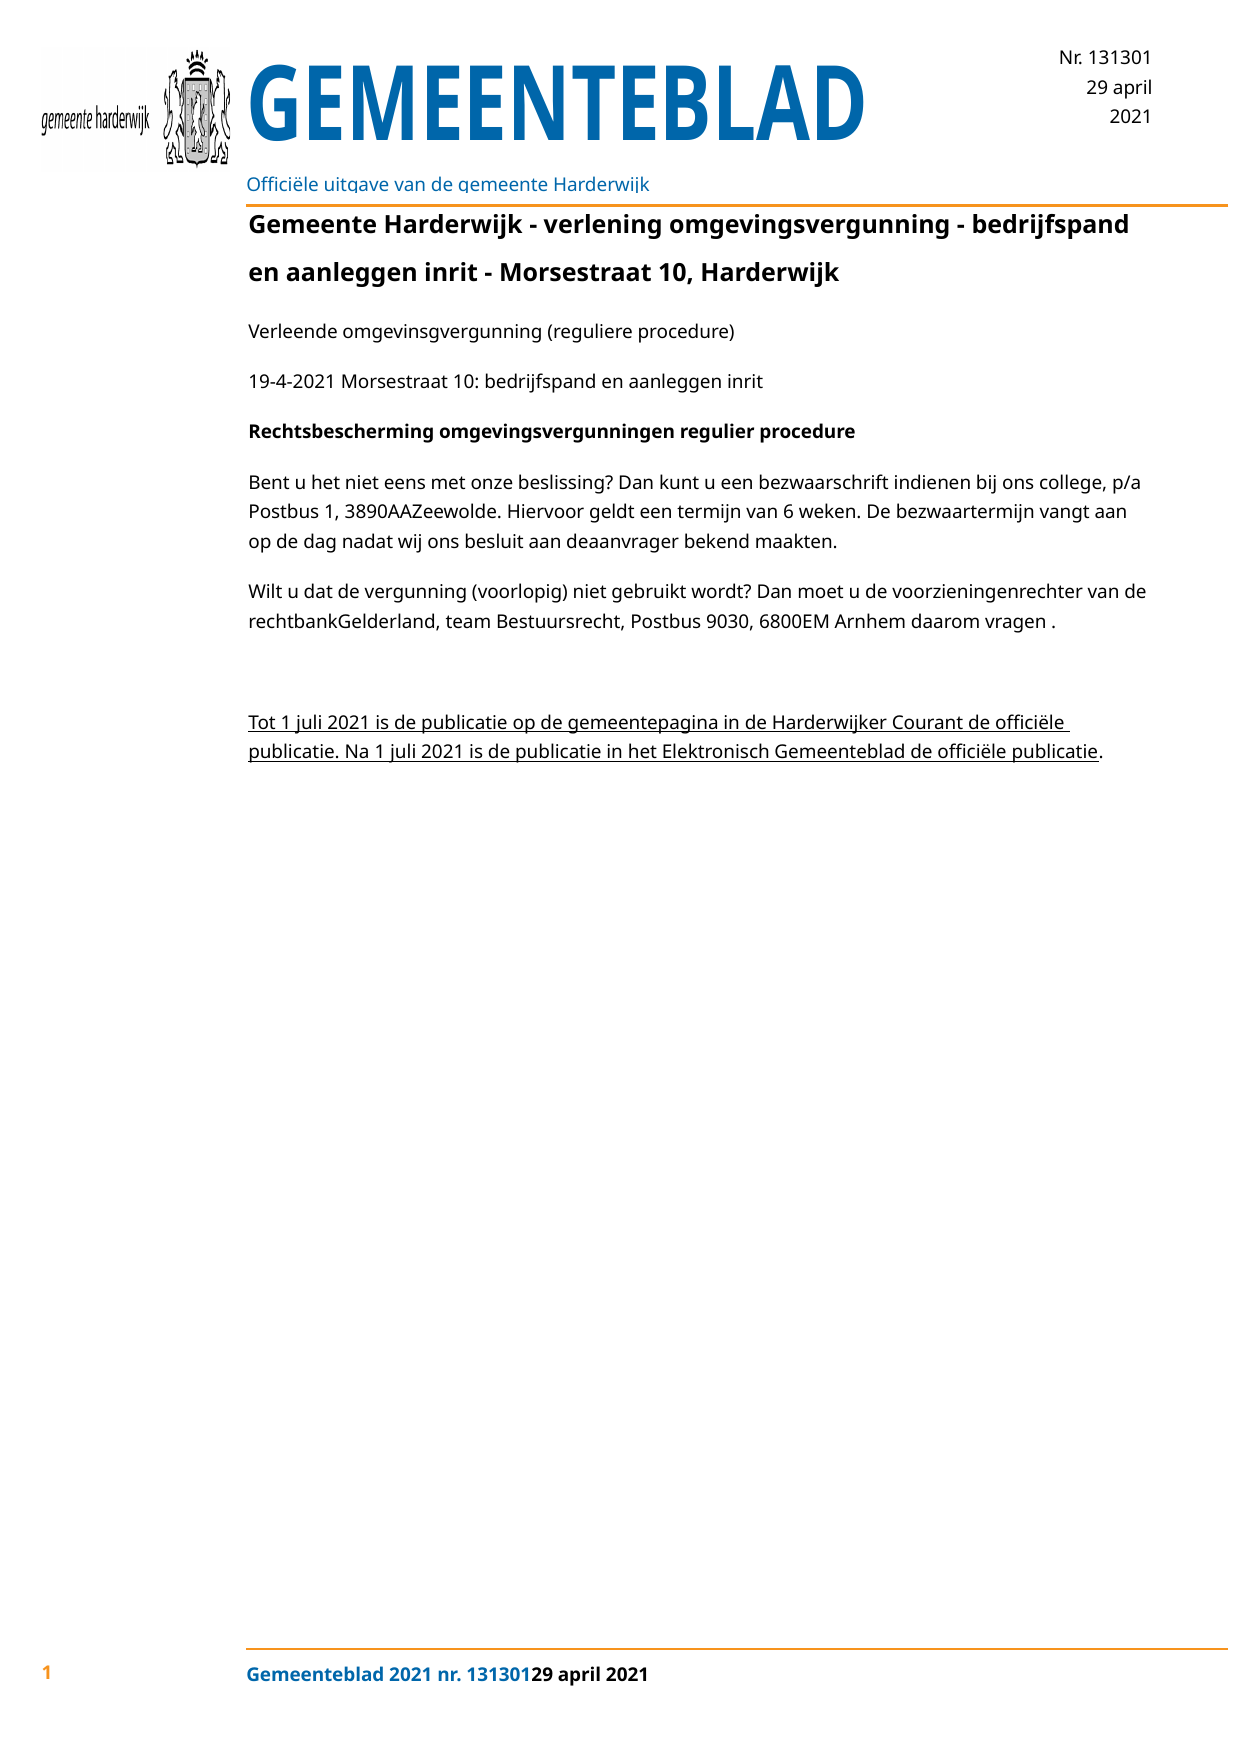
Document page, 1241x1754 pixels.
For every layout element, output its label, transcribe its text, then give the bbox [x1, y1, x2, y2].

text 19-4-2021 Morsestraat 10: bedrijfspand en aanleggen inrit [248, 368, 1152, 394]
text Rechtsbescherming omgevingsvergunningen regulier procedure [248, 419, 1152, 444]
picture [41, 47, 231, 172]
text Gemeente Harderwijk - verlening omgevingsvergunning - bedrijfspand en aanleggen inrit - Morsestraat 10, Harderwijk [248, 207, 1152, 288]
text Bent u het niet eens met onze beslissing? Dan kunt u een bezwaarschrift indienen bij ons college, p/a Postbus 1, 3890AAZeewolde. Hiervoor geldt een termijn van 6 weken. De bezwaartermijn vangt aan op de dag nadat wij ons besluit aan deaanvrager bekend maakten. [248, 469, 1152, 554]
text Tot 1 juli 2021 is de publicatie op de gemeentepagina in de Harderwijker Courant de officiële publicatie. Na 1 juli 2021 is de publicatie in het Elektronisch Gemeenteblad de officiële publicatie. [248, 709, 1152, 764]
text Verleende omgevinsgvergunning (reguliere procedure) [248, 318, 1152, 344]
text Wilt u dat de vergunning (voorlopig) niet gebruikt wordt? Dan moet u de voorzieningenrechter van de rechtbankGelderland, team Bestuursrecht, Postbus 9030, 6800EM Arnhem daarom vragen . [248, 579, 1152, 634]
